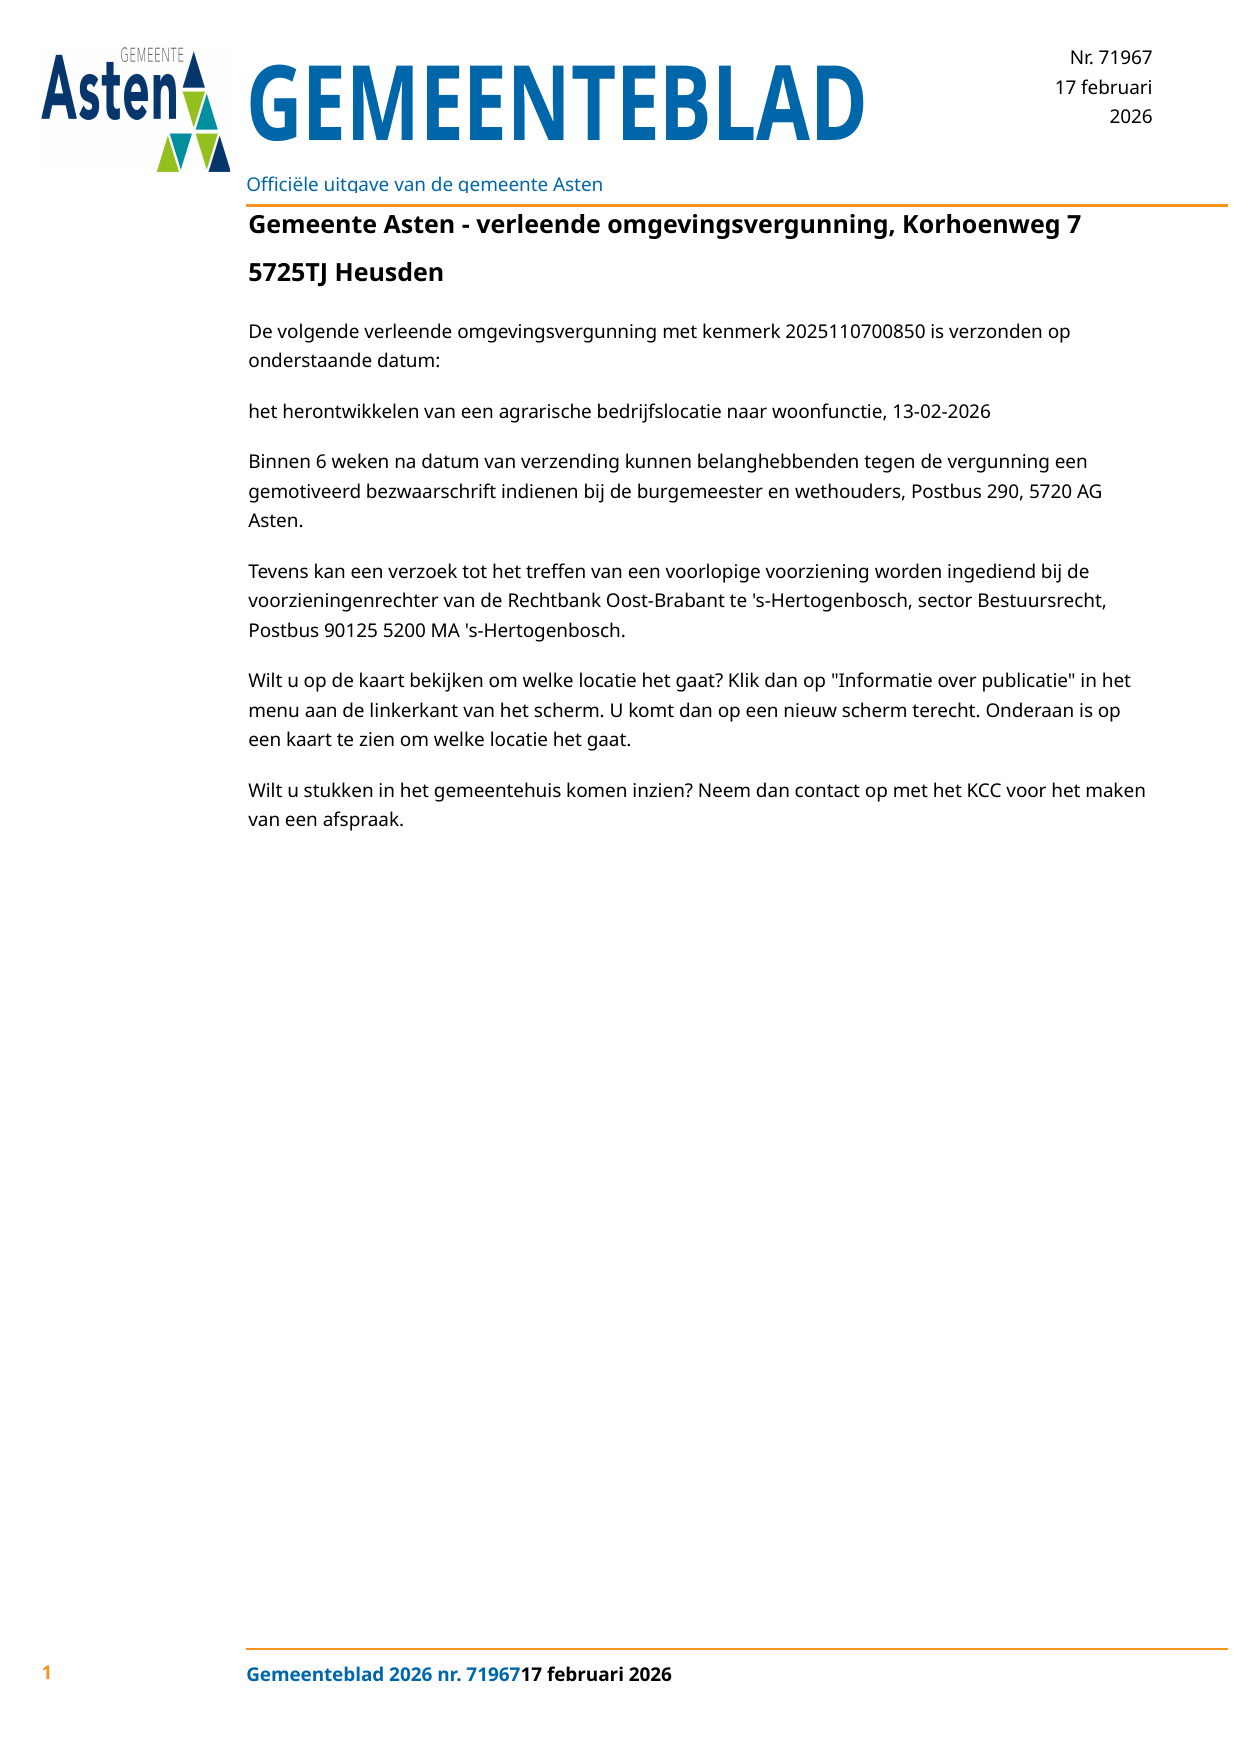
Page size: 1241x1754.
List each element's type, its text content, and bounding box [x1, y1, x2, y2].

text De volgende verleende omgevingsvergunning met kenmerk 2025110700850 is verzonden op onderstaande datum: [248, 318, 1152, 373]
text Tevens kan een verzoek tot het treffen van een voorlopige voorziening worden ingediend bij de voorzieningenrechter van de Rechtbank Oost-Brabant te 's-Hertogenbosch, sector Bestuursrecht, Postbus 90125 5200 MA 's-Hertogenbosch. [248, 558, 1152, 643]
text Wilt u op de kaart bekijken om welke locatie het gaat? Klik dan op "Informatie over publicatie" in het menu aan de linkerkant van het scherm. U komt dan op een nieuw scherm terecht. Onderaan is op een kaart te zien om welke locatie het gaat. [248, 667, 1152, 752]
text het herontwikkelen van een agrarische bedrijfslocatie naar woonfunctie, 13-02-2026 [248, 398, 1152, 424]
text Binnen 6 weken na datum van verzending kunnen belanghebbenden tegen de vergunning een gemotiveerd bezwaarschrift indienen bij de burgemeester en wethouders, Postbus 290, 5720 AG Asten. [248, 448, 1152, 533]
picture [41, 47, 231, 172]
text Wilt u stukken in het gemeentehuis komen inzien? Neem dan contact op met het KCC voor het maken van een afspraak. [248, 777, 1152, 832]
text Gemeente Asten - verleende omgevingsvergunning, Korhoenweg 7 5725TJ Heusden [248, 207, 1152, 288]
